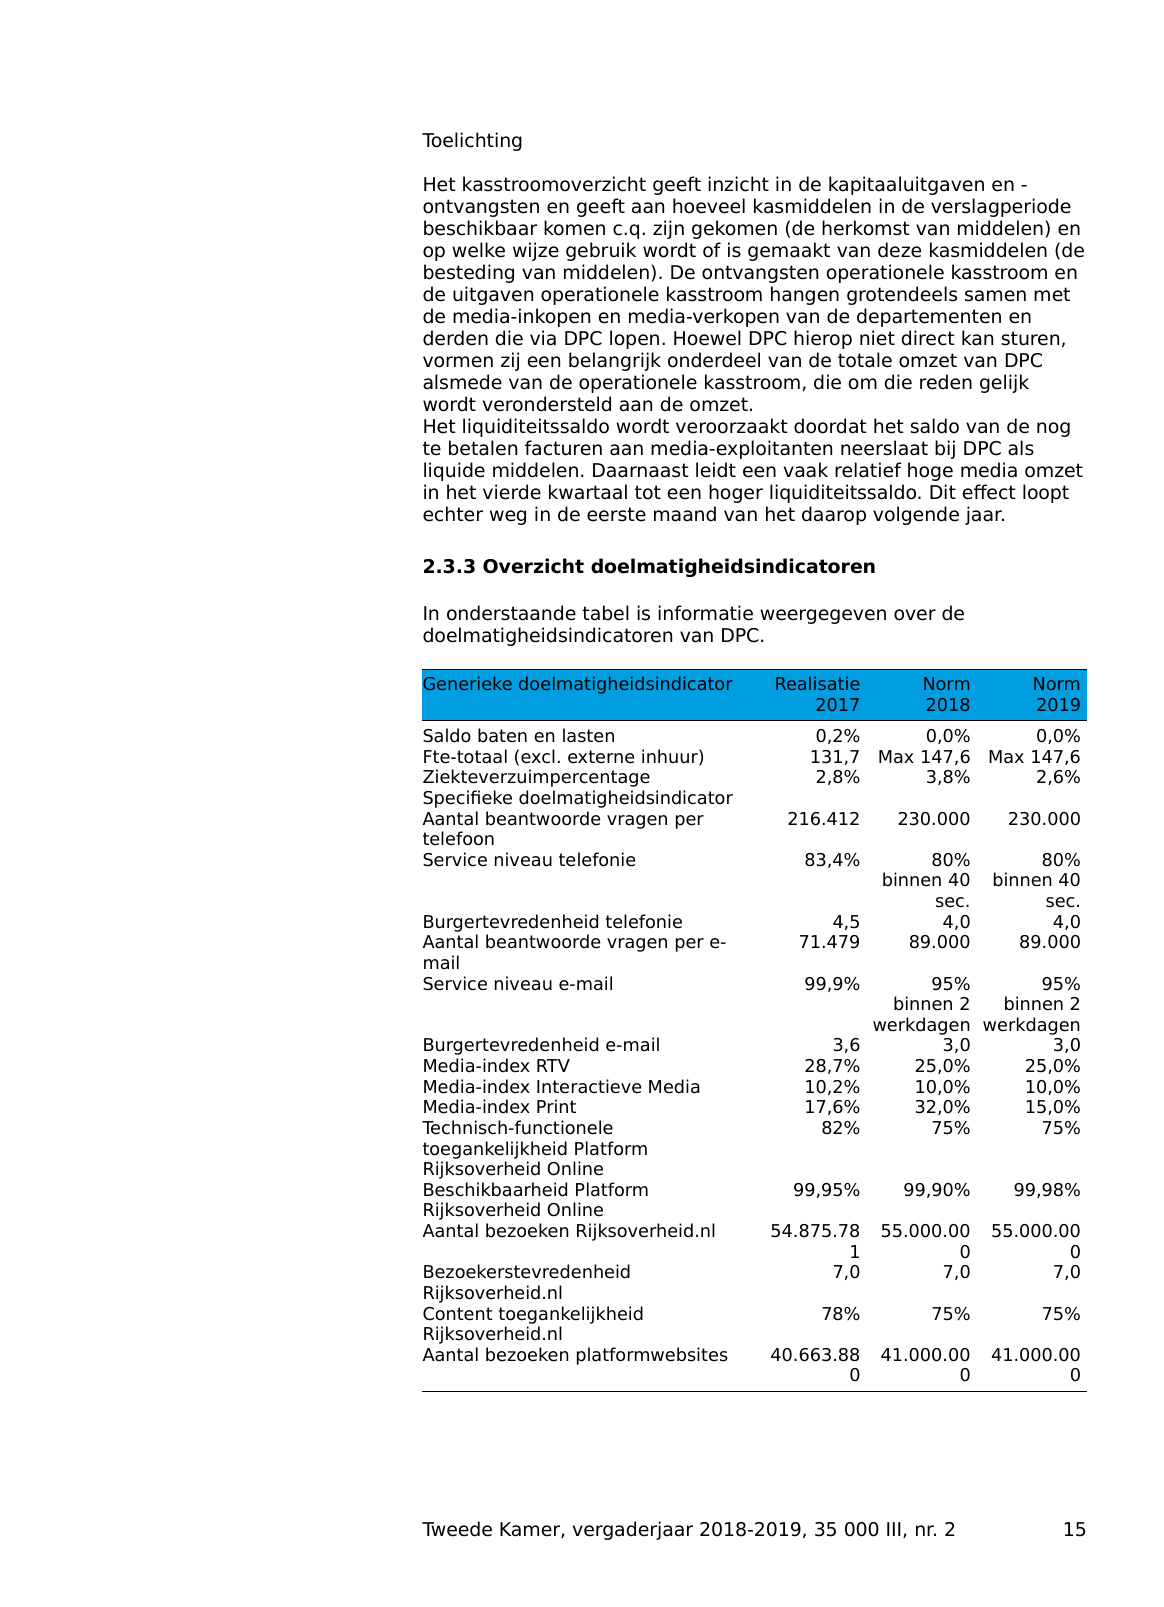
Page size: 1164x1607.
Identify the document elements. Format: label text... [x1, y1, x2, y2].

table_cell Service niveau telefonie [422, 850, 756, 912]
table_cell 80% binnen 40 sec. [976, 850, 1087, 912]
table_cell Max 147,6 [866, 747, 976, 767]
table_cell 15,0% [976, 1097, 1087, 1118]
table_cell Media-index Interactieve Media [422, 1077, 756, 1097]
table_cell Burgertevredenheid telefonie [422, 912, 756, 932]
table_cell 75% [976, 1118, 1087, 1180]
table_cell 40.663.880 [756, 1345, 866, 1391]
table_cell 54.875.781 [756, 1221, 866, 1262]
table_cell Service niveau e-mail [422, 974, 756, 1035]
table_cell 2,8% [756, 767, 866, 788]
table_cell 3,0 [866, 1035, 976, 1056]
table_cell 17,6% [756, 1097, 866, 1118]
table_cell 10,2% [756, 1077, 866, 1097]
text Het liquiditeitssaldo wordt veroorzaakt doordat het saldo van de nog te betalen facturen aan media-exploitanten neerslaat bij DPC als liquide middelen. Daarnaast leidt een vaak relatief hoge media omzet in het vierde kwartaal tot een hoger liquiditeitssaldo. Dit effect loopt echter weg in de eerste maand van het daarop volgende jaar. [422, 416, 1087, 526]
table_cell 55.000.000 [866, 1221, 976, 1262]
table_cell 89.000 [976, 932, 1087, 973]
table_cell [976, 788, 1087, 808]
table_cell 99,98% [976, 1180, 1087, 1221]
table_cell 4,0 [866, 912, 976, 932]
subtitle Toelichting [422, 130, 1087, 152]
table_cell 0,2% [756, 721, 866, 747]
table_cell 7,0 [866, 1262, 976, 1303]
table_cell 32,0% [866, 1097, 976, 1118]
table_cell 55.000.000 [976, 1221, 1087, 1262]
table_cell 71.479 [756, 932, 866, 973]
table_cell 10,0% [976, 1077, 1087, 1097]
table_cell 25,0% [866, 1056, 976, 1077]
table_cell 4,0 [976, 912, 1087, 932]
table_cell Aantal bezoeken Rijksoverheid.nl [422, 1221, 756, 1262]
table_cell Aantal beantwoorde vragen per telefoon [422, 809, 756, 850]
table_cell Bezoekerstevredenheid Rijksoverheid.nl [422, 1262, 756, 1303]
table_cell 3,0 [976, 1035, 1087, 1056]
table_cell 28,7% [756, 1056, 866, 1077]
table_cell 99,95% [756, 1180, 866, 1221]
table_header Norm 2018 [866, 670, 976, 720]
table_cell 25,0% [976, 1056, 1087, 1077]
table_cell 82% [756, 1118, 866, 1180]
table_cell Aantal beantwoorde vragen per e-mail [422, 932, 756, 973]
table_cell 7,0 [976, 1262, 1087, 1303]
table_cell 41.000.000 [976, 1345, 1087, 1391]
text Het kasstroomoverzicht geeft inzicht in de kapitaaluitgaven en -ontvangsten en geeft aan hoeveel kasmiddelen in de verslagperiode beschikbaar komen c.q. zijn gekomen (de herkomst van middelen) en op welke wijze gebruik wordt of is gemaakt van deze kasmiddelen (de besteding van middelen). De ontvangsten operationele kasstroom en de uitgaven operationele kasstroom hangen grotendeels samen met de media-inkopen en media-verkopen van de departementen en derden die via DPC lopen. Hoewel DPC hierop niet direct kan sturen, vormen zij een belangrijk onderdeel van de totale omzet van DPC alsmede van de operationele kasstroom, die om die reden gelijk wordt verondersteld aan de omzet. [422, 174, 1087, 416]
table_cell 4,5 [756, 912, 866, 932]
table_cell Aantal bezoeken platformwebsites [422, 1345, 756, 1391]
table_cell 78% [756, 1304, 866, 1345]
table_cell 80% binnen 40 sec. [866, 850, 976, 912]
table_cell 83,4% [756, 850, 866, 912]
table_cell Technisch-functionele toegankelijkheid Platform Rijksoverheid Online [422, 1118, 756, 1180]
table_cell 10,0% [866, 1077, 976, 1097]
table_cell 7,0 [756, 1262, 866, 1303]
table_cell Specifieke doelmatigheidsindicator [422, 788, 756, 808]
table_cell 3,6 [756, 1035, 866, 1056]
table_cell 89.000 [866, 932, 976, 973]
table_cell Fte-totaal (excl. externe inhuur) [422, 747, 756, 767]
table_cell 0,0% [866, 721, 976, 747]
table_cell 131,7 [756, 747, 866, 767]
table_cell 75% [866, 1304, 976, 1345]
table_cell 99,9% [756, 974, 866, 1035]
table_cell 2,6% [976, 767, 1087, 788]
table_header Generieke doelmatigheidsindicator [422, 670, 756, 720]
table_cell Ziekteverzuimpercentage [422, 767, 756, 788]
table_cell 0,0% [976, 721, 1087, 747]
table_cell Burgertevredenheid e-mail [422, 1035, 756, 1056]
table_cell [866, 788, 976, 808]
table_cell Max 147,6 [976, 747, 1087, 767]
table_cell 75% [866, 1118, 976, 1180]
table_cell Media-index Print [422, 1097, 756, 1118]
table_cell 95% binnen 2 werkdagen [866, 974, 976, 1035]
table_cell 41.000.000 [866, 1345, 976, 1391]
table_cell Beschikbaarheid Platform Rijksoverheid Online [422, 1180, 756, 1221]
table_header Norm 2019 [976, 670, 1087, 720]
text In onderstaande tabel is informatie weergegeven over de doelmatigheidsindicatoren van DPC. [422, 603, 1087, 647]
table_cell Media-index RTV [422, 1056, 756, 1077]
table_cell 3,8% [866, 767, 976, 788]
table_cell 99,90% [866, 1180, 976, 1221]
table_cell [756, 788, 866, 808]
table_cell 75% [976, 1304, 1087, 1345]
subtitle 2.3.3 Overzicht doelmatigheidsindicatoren [422, 556, 1087, 578]
table_header Realisatie 2017 [756, 670, 866, 720]
table_cell 216.412 [756, 809, 866, 850]
table_cell Saldo baten en lasten [422, 721, 756, 747]
table_cell 230.000 [866, 809, 976, 850]
table_cell 95% binnen 2 werkdagen [976, 974, 1087, 1035]
table_cell 230.000 [976, 809, 1087, 850]
table_cell Content toegankelijkheid Rijksoverheid.nl [422, 1304, 756, 1345]
